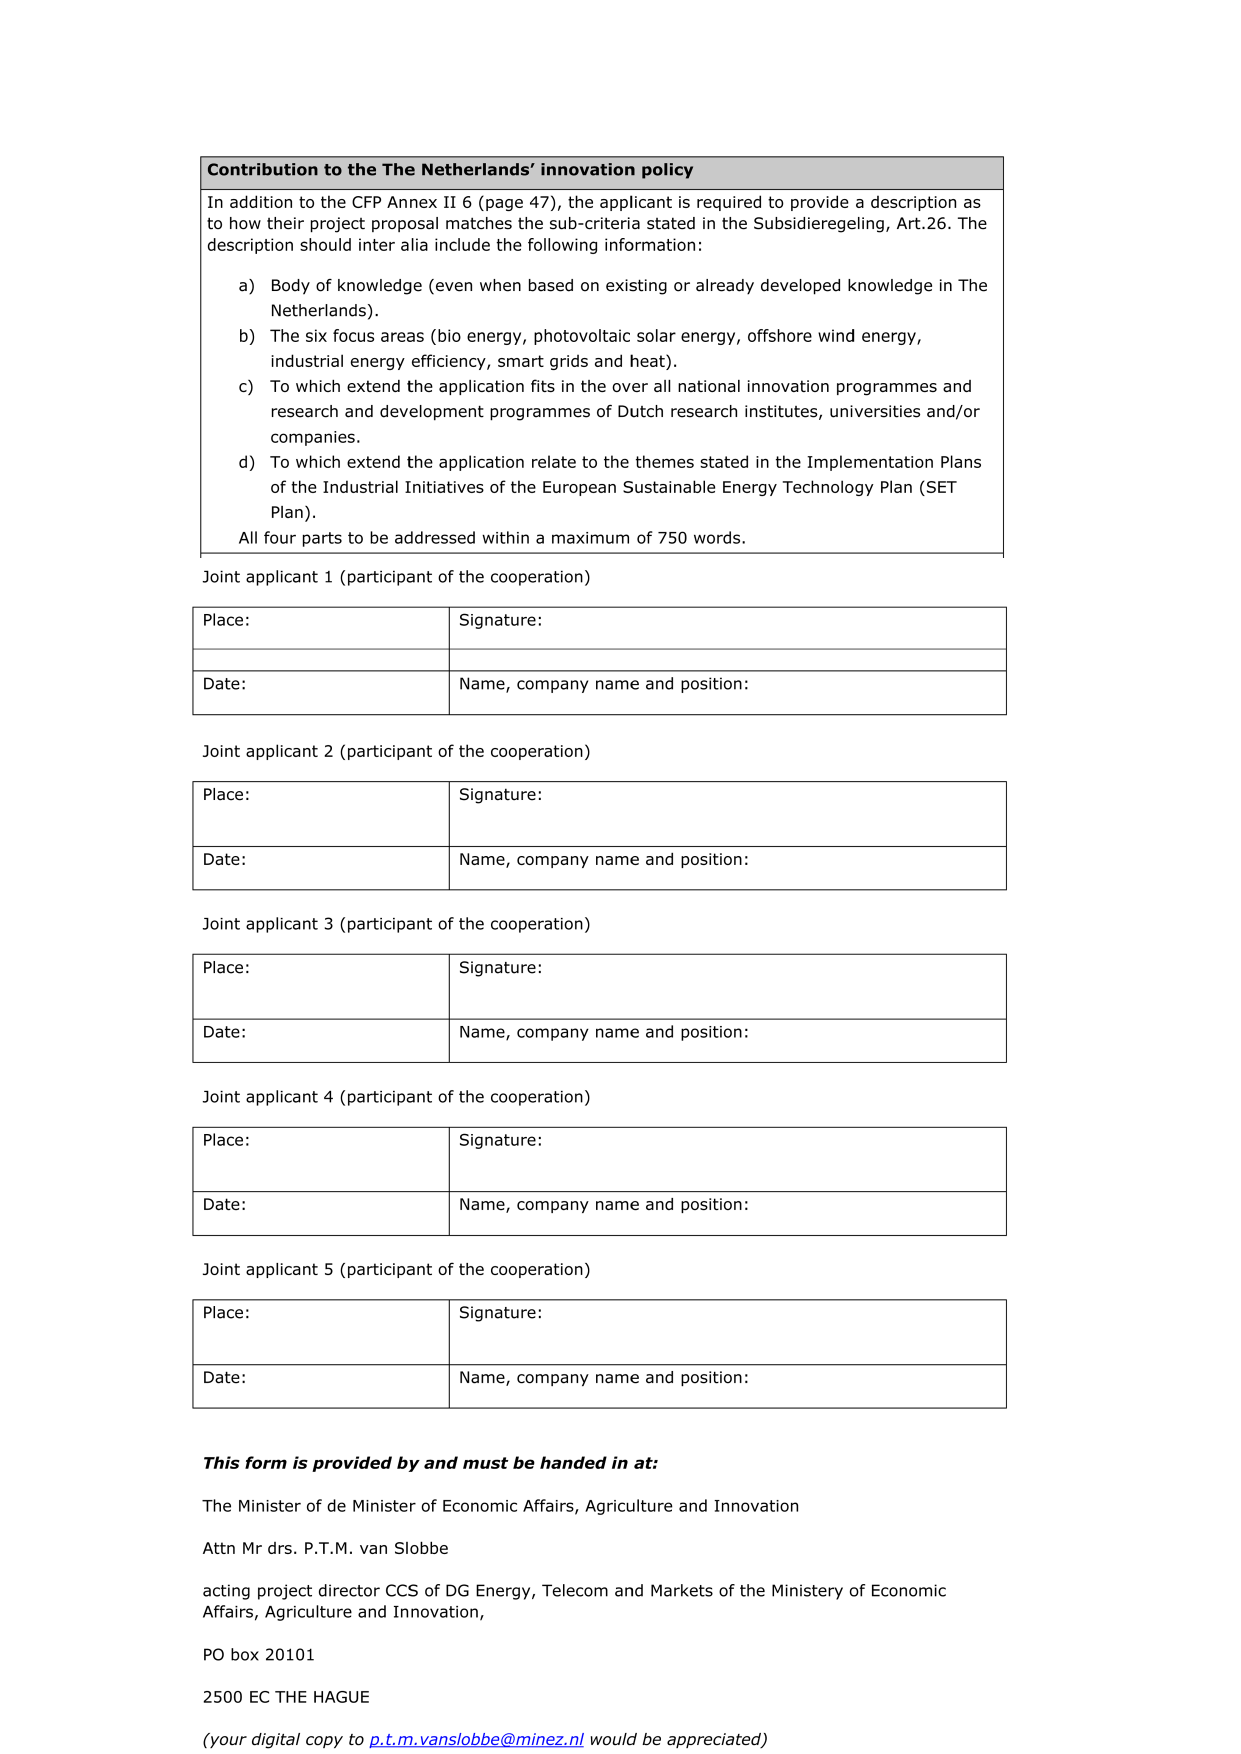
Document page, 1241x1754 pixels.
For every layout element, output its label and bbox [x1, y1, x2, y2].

picture [187, 150, 1075, 1754]
